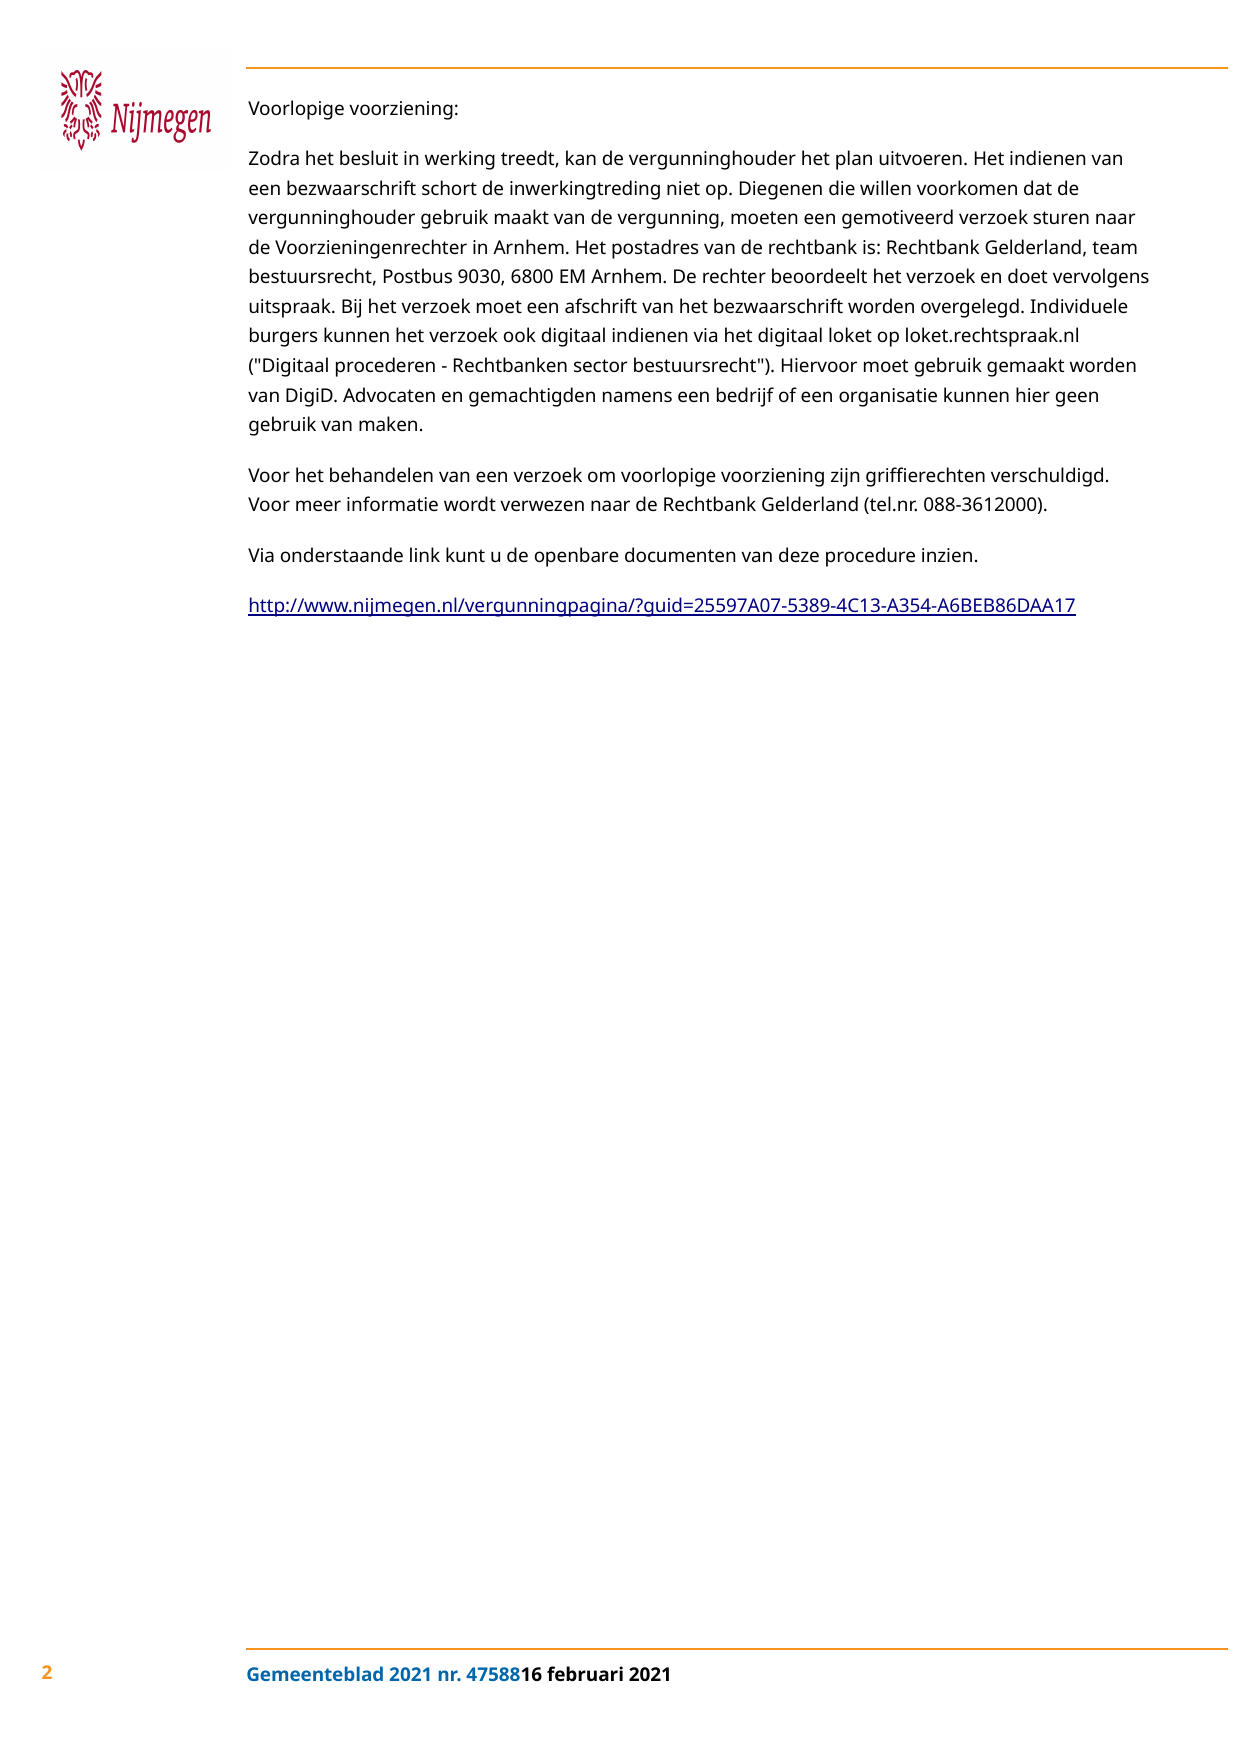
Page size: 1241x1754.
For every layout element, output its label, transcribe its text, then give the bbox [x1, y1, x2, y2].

text Voorlopige voorziening: [248, 95, 1152, 121]
picture [41, 47, 231, 172]
text Via onderstaande link kunt u de openbare documenten van deze procedure inzien. [248, 542, 1152, 568]
text Voor het behandelen van een verzoek om voorlopige voorziening zijn griffierechten verschuldigd. Voor meer informatie wordt verwezen naar de Rechtbank Gelderland (tel.nr. 088-3612000). [248, 462, 1152, 517]
text http://www.nijmegen.nl/vergunningpagina/?guid=25597A07-5389-4C13-A354-A6BEB86DAA17 [248, 592, 1152, 618]
text Zodra het besluit in werking treedt, kan de vergunninghouder het plan uitvoeren. Het indienen van een bezwaarschrift schort de inwerkingtreding niet op. Diegenen die willen voorkomen dat de vergunninghouder gebruik maakt van de vergunning, moeten een gemotiveerd verzoek sturen naar de Voorzieningenrechter in Arnhem. Het postadres van de rechtbank is: Rechtbank Gelderland, team bestuursrecht, Postbus 9030, 6800 EM Arnhem. De rechter beoordeelt het verzoek en doet vervolgens uitspraak. Bij het verzoek moet een afschrift van het bezwaarschrift worden overgelegd. Individuele burgers kunnen het verzoek ook digitaal indienen via het digitaal loket op loket.rechtspraak.nl ("Digitaal procederen - Rechtbanken sector bestuursrecht"). Hiervoor moet gebruik gemaakt worden van DigiD. Advocaten en gemachtigden namens een bedrijf of een organisatie kunnen hier geen gebruik van maken. [248, 145, 1152, 437]
